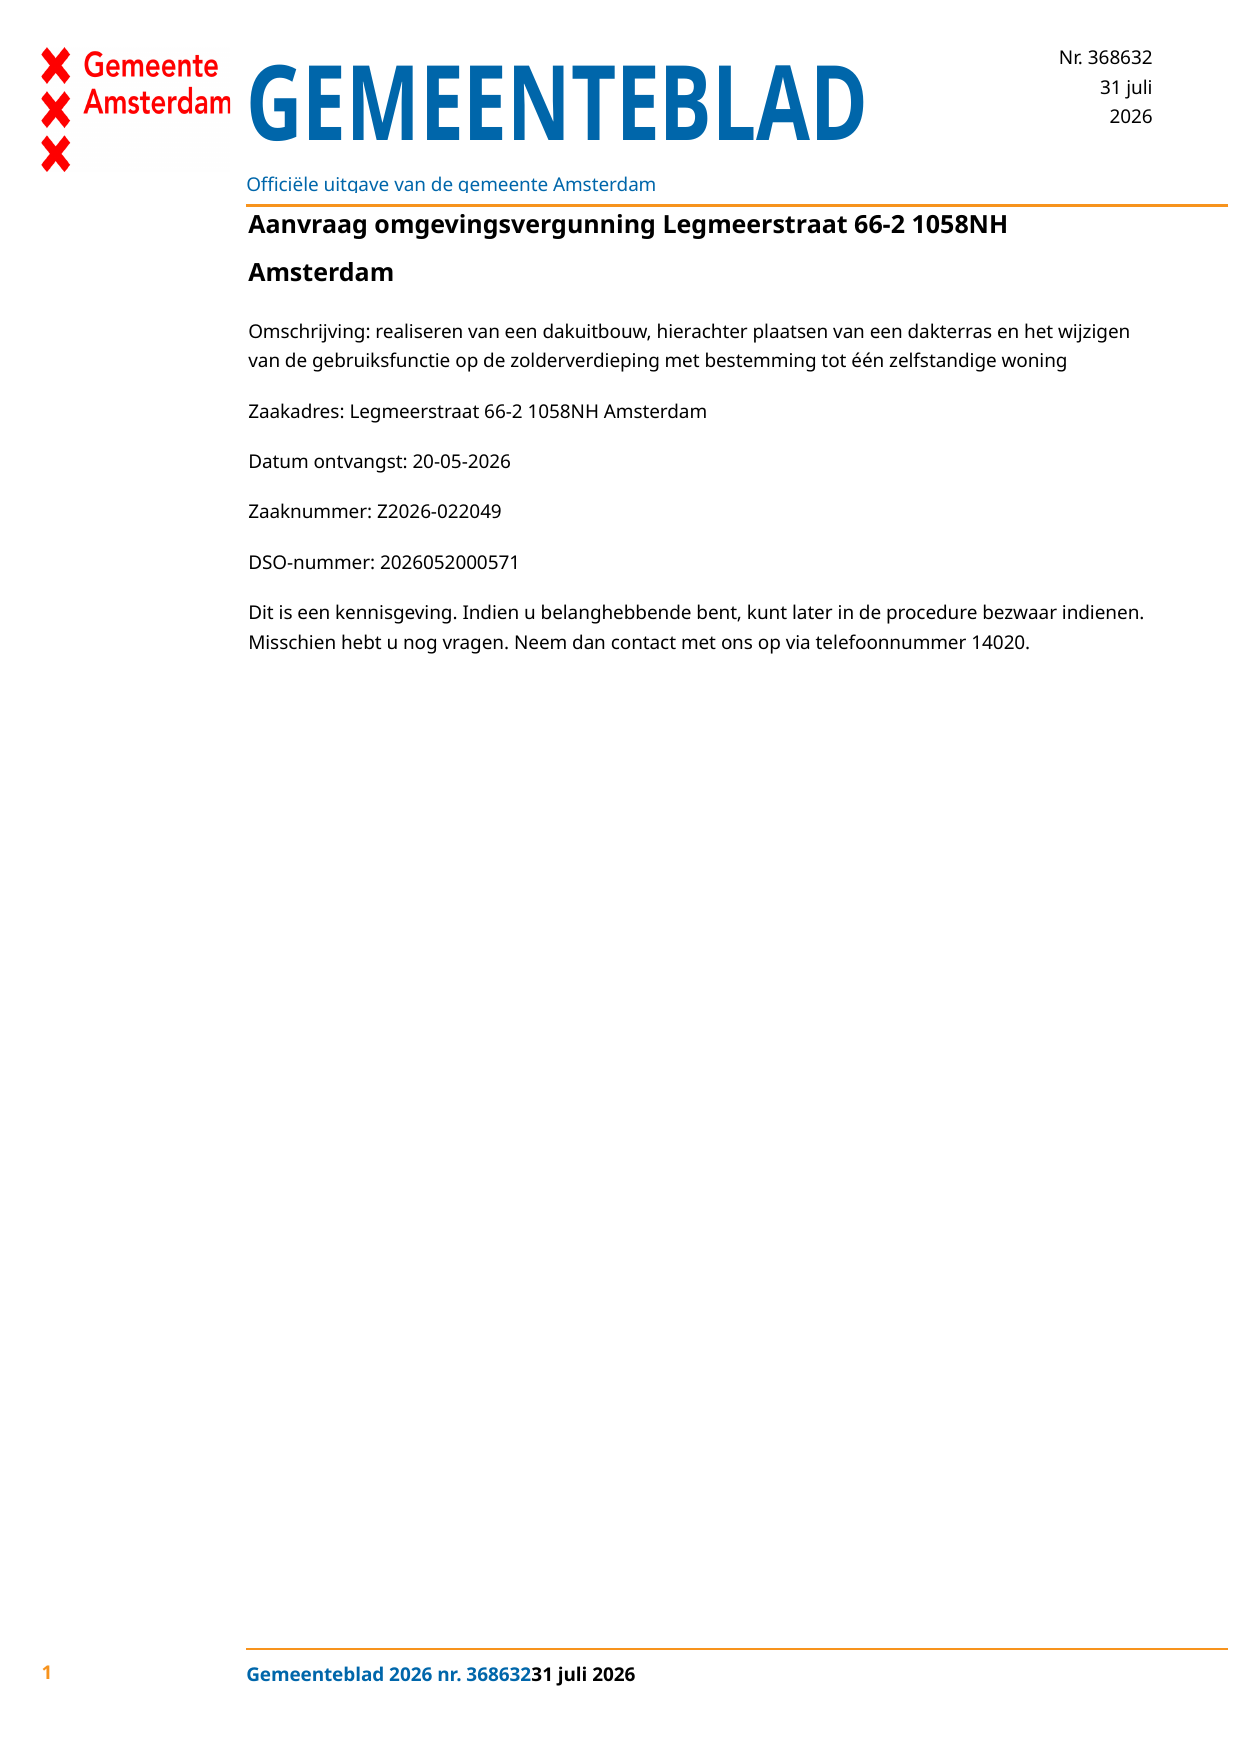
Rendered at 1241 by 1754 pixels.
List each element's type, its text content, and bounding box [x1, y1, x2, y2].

picture [41, 47, 231, 172]
text Datum ontvangst: 20-05-2026 [248, 448, 1152, 474]
text Aanvraag omgevingsvergunning Legmeerstraat 66-2 1058NH Amsterdam [248, 207, 1152, 288]
text DSO-nummer: 2026052000571 [248, 549, 1152, 575]
text Zaaknummer: Z2026-022049 [248, 499, 1152, 524]
text Zaakadres: Legmeerstraat 66-2 1058NH Amsterdam [248, 398, 1152, 424]
text Omschrijving: realiseren van een dakuitbouw, hierachter plaatsen van een dakterras en het wijzigen van de gebruiksfunctie op de zolderverdieping met bestemming tot één zelfstandige woning [248, 318, 1152, 373]
text Dit is een kennisgeving. Indien u belanghebbende bent, kunt later in de procedure bezwaar indienen. Misschien hebt u nog vragen. Neem dan contact met ons op via telefoonnummer 14020. [248, 599, 1152, 655]
